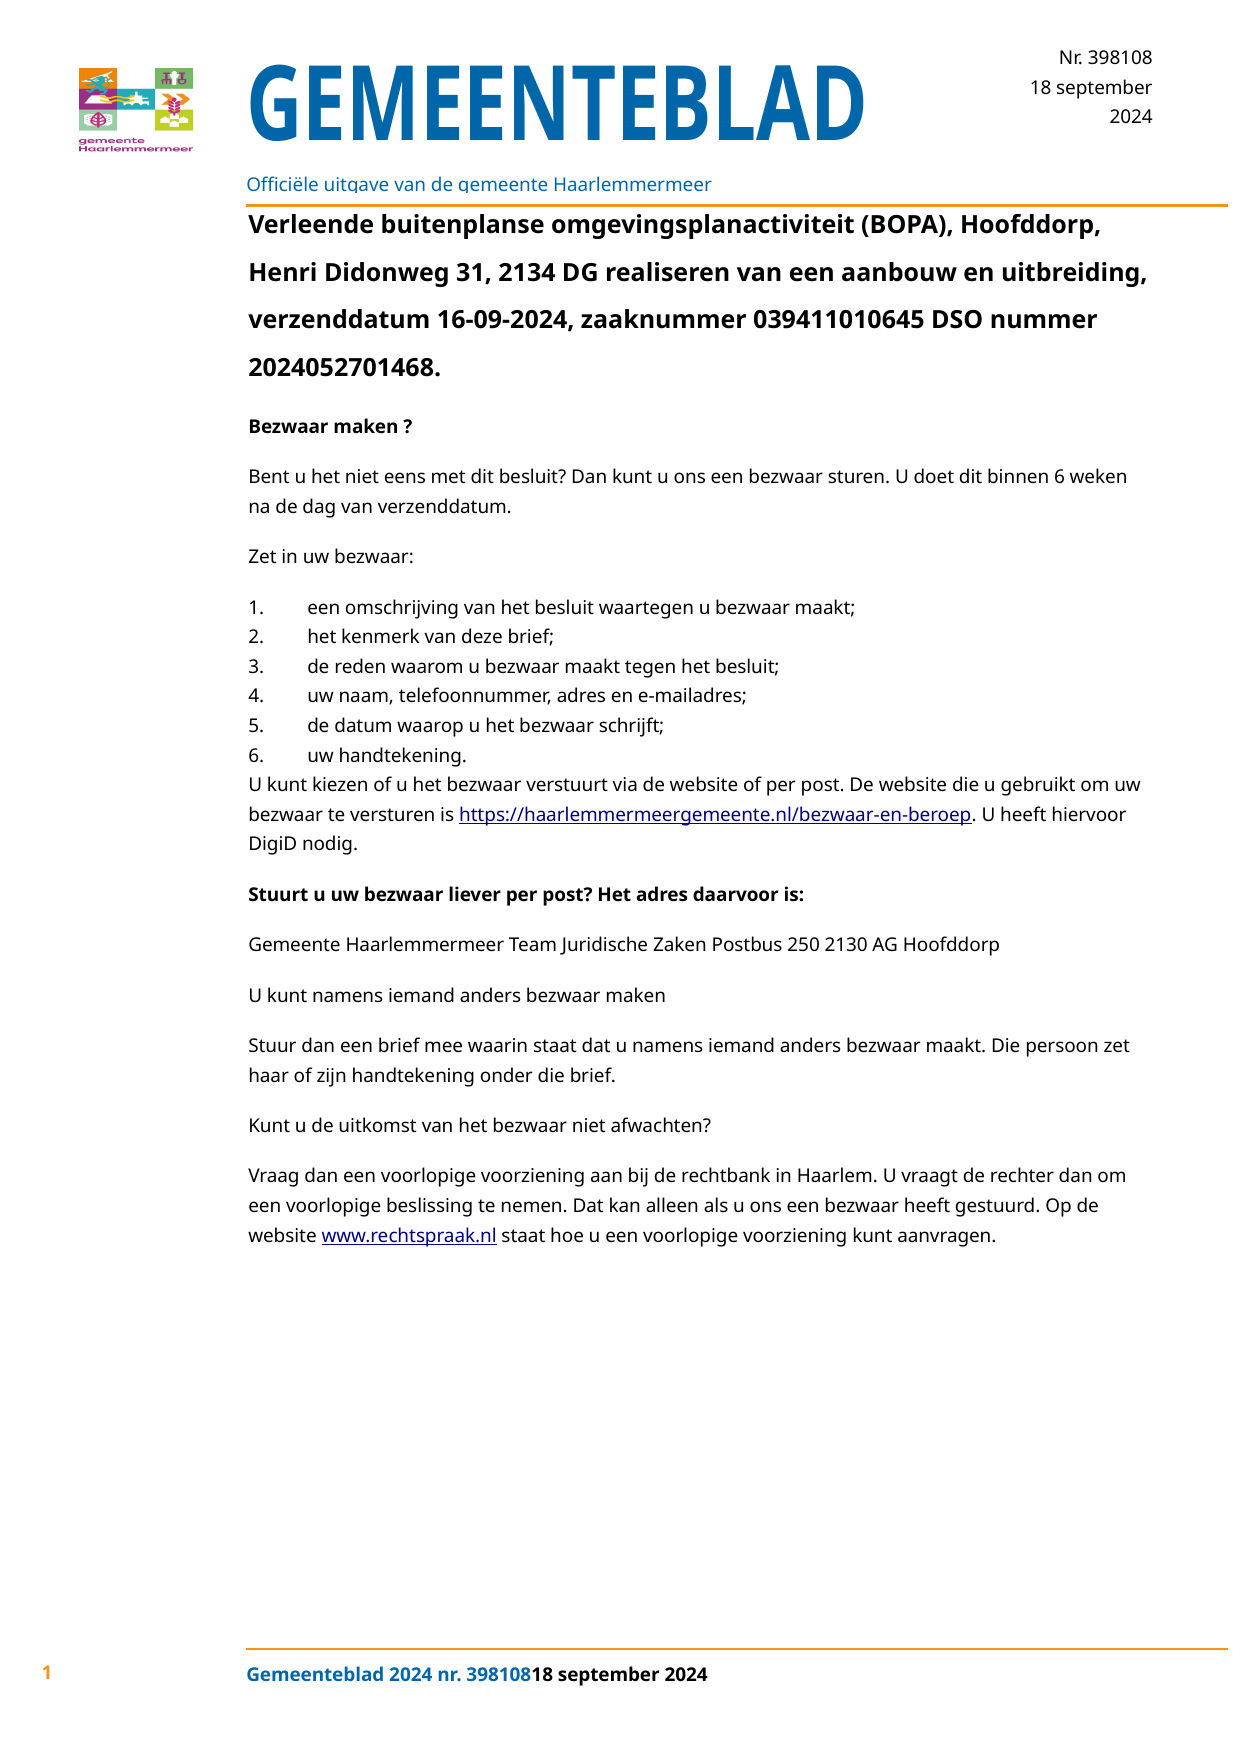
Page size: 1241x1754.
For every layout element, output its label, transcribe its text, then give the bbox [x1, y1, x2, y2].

list de datum waarop u het bezwaar schrijft; [248, 712, 1152, 738]
text Vraag dan een voorlopige voorziening aan bij de rechtbank in Haarlem. U vraagt de rechter dan om een voorlopige beslissing te nemen. Dat kan alleen als u ons een bezwaar heeft gestuurd. Op de website www.rechtspraak.nl staat hoe u een voorlopige voorziening kunt aanvragen. [248, 1163, 1152, 1248]
text Verleende buitenplanse omgevingsplanactiviteit (BOPA), Hoofddorp, Henri Didonweg 31, 2134 DG realiseren van een aanbouw en uitbreiding, verzenddatum 16-09-2024, zaaknummer 039411010645 DSO nummer 2024052701468. [248, 207, 1152, 384]
list een omschrijving van het besluit waartegen u bezwaar maakt; [248, 594, 1152, 620]
text Gemeente Haarlemmermeer Team Juridische Zaken Postbus 250 2130 AG Hoofddorp [248, 931, 1152, 957]
text Zet in uw bezwaar: [248, 543, 1152, 569]
list de reden waarom u bezwaar maakt tegen het besluit; [248, 653, 1152, 679]
text Bent u het niet eens met dit besluit? Dan kunt u ons een bezwaar sturen. U doet dit binnen 6 weken na de dag van verzenddatum. [248, 463, 1152, 519]
text U kunt kiezen of u het bezwaar verstuurt via de website of per post. De website die u gebruikt om uw bezwaar te versturen is https://haarlemmermeergemeente.nl/bezwaar-en-beroep. U heeft hiervoor DigiD nodig. [248, 771, 1152, 856]
text Stuurt u uw bezwaar liever per post? Het adres daarvoor is: [248, 881, 1152, 907]
text Stuur dan een brief mee waarin staat dat u namens iemand anders bezwaar maakt. Die persoon zet haar of zijn handtekening onder die brief. [248, 1032, 1152, 1088]
list uw naam, telefoonnummer, adres en e-mailadres; [248, 683, 1152, 708]
text Kunt u de uitkomst van het bezwaar niet afwachten? [248, 1112, 1152, 1138]
picture [41, 47, 231, 172]
text Bezwaar maken ? [248, 413, 1152, 439]
text U kunt namens iemand anders bezwaar maken [248, 982, 1152, 1008]
list uw handtekening. [248, 742, 1152, 768]
list het kenmerk van deze brief; [248, 623, 1152, 649]
